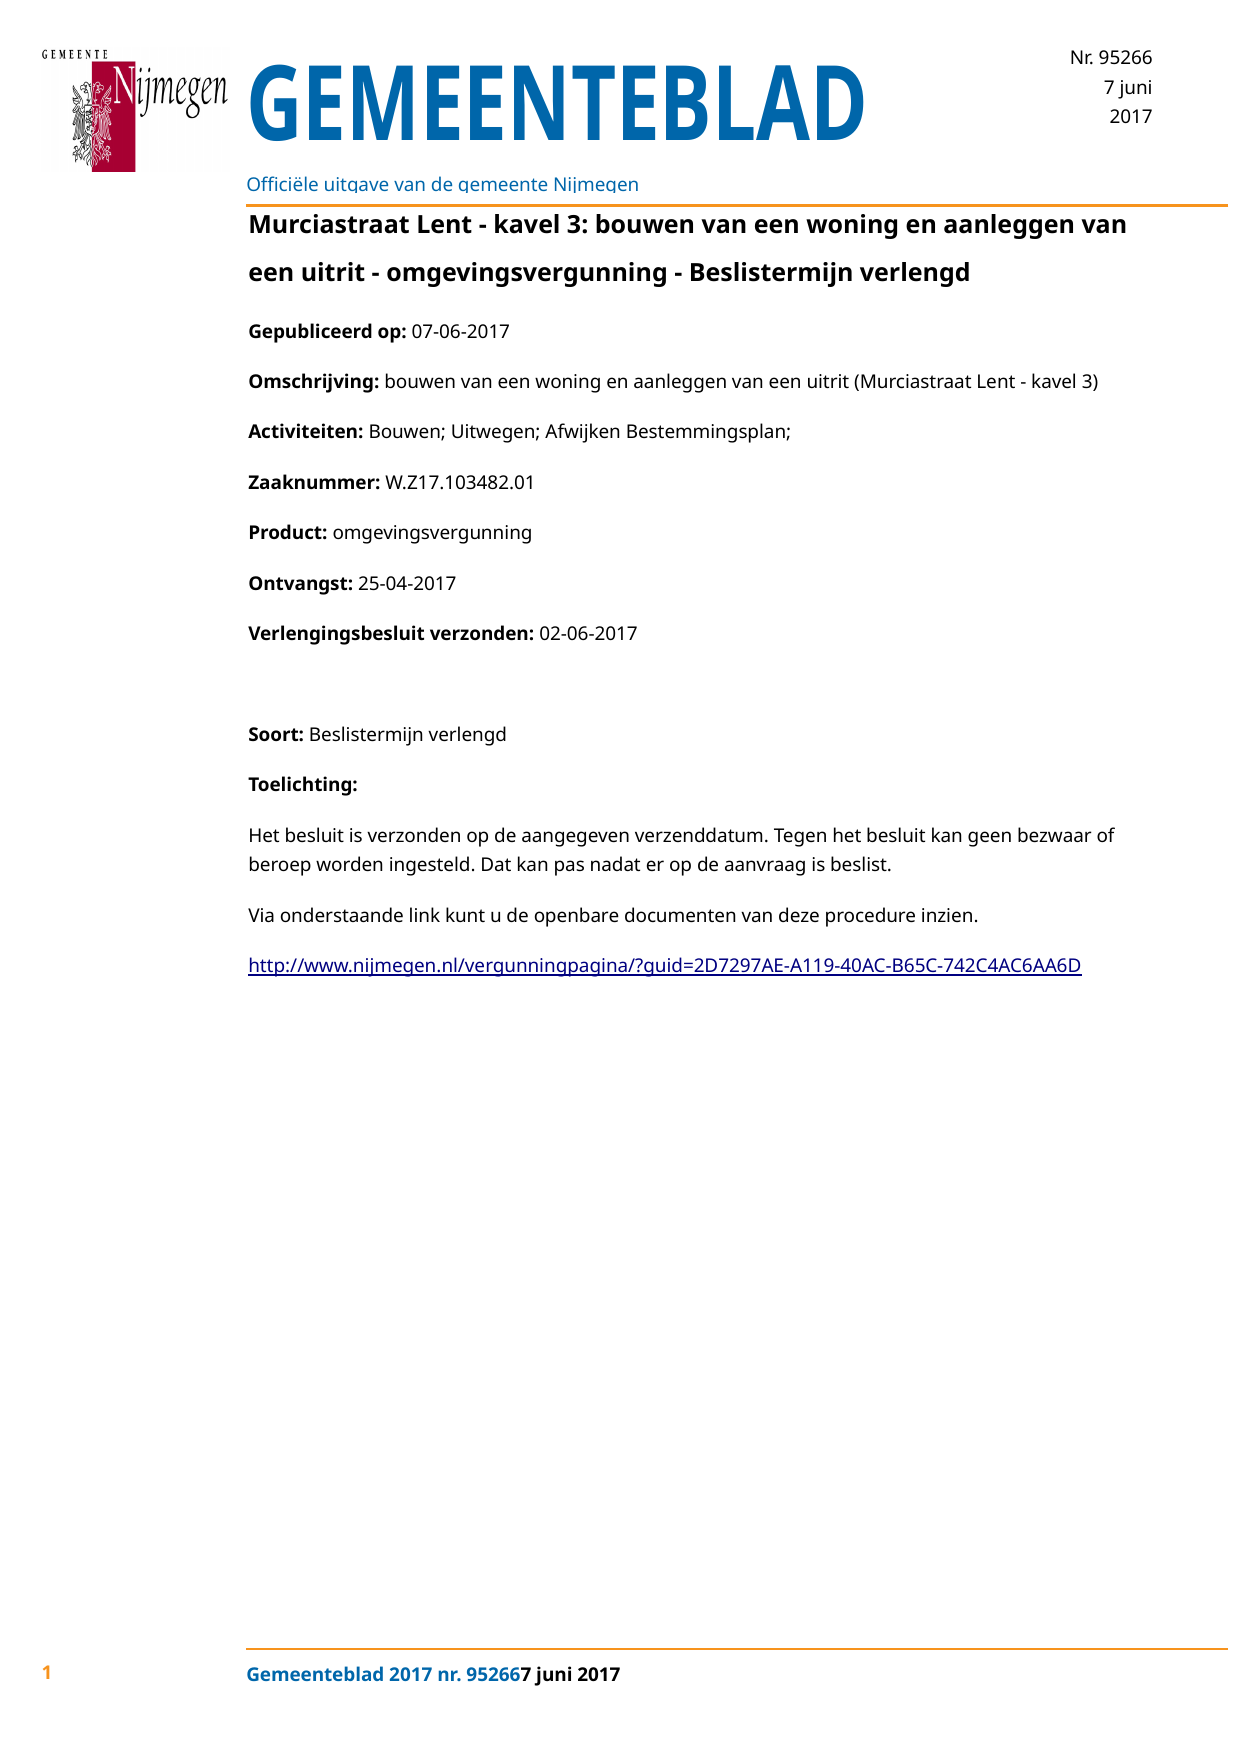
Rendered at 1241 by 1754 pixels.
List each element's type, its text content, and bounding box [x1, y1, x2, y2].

text Ontvangst: 25-04-2017 [248, 570, 1152, 596]
text Het besluit is verzonden op de aangegeven verzenddatum. Tegen het besluit kan geen bezwaar of beroep worden ingesteld. Dat kan pas nadat er op de aanvraag is beslist. [248, 822, 1152, 877]
text Verlengingsbesluit verzonden: 02-06-2017 [248, 620, 1152, 646]
text http://www.nijmegen.nl/vergunningpagina/?guid=2D7297AE-A119-40AC-B65C-742C4AC6AA6D [248, 952, 1152, 978]
picture [41, 47, 231, 172]
text Activiteiten: Bouwen; Uitwegen; Afwijken Bestemmingsplan; [248, 419, 1152, 444]
text Via onderstaande link kunt u de openbare documenten van deze procedure inzien. [248, 902, 1152, 928]
text Omschrijving: bouwen van een woning en aanleggen van een uitrit (Murciastraat Lent - kavel 3) [248, 368, 1152, 394]
text Gepubliceerd op: 07-06-2017 [248, 318, 1152, 344]
text Zaaknummer: W.Z17.103482.01 [248, 469, 1152, 495]
text Soort: Beslistermijn verlengd [248, 721, 1152, 747]
text Murciastraat Lent - kavel 3: bouwen van een woning en aanleggen van een uitrit - omgevingsvergunning - Beslistermijn verlengd [248, 207, 1152, 288]
text Toelichting: [248, 772, 1152, 797]
text Product: omgevingsvergunning [248, 519, 1152, 545]
